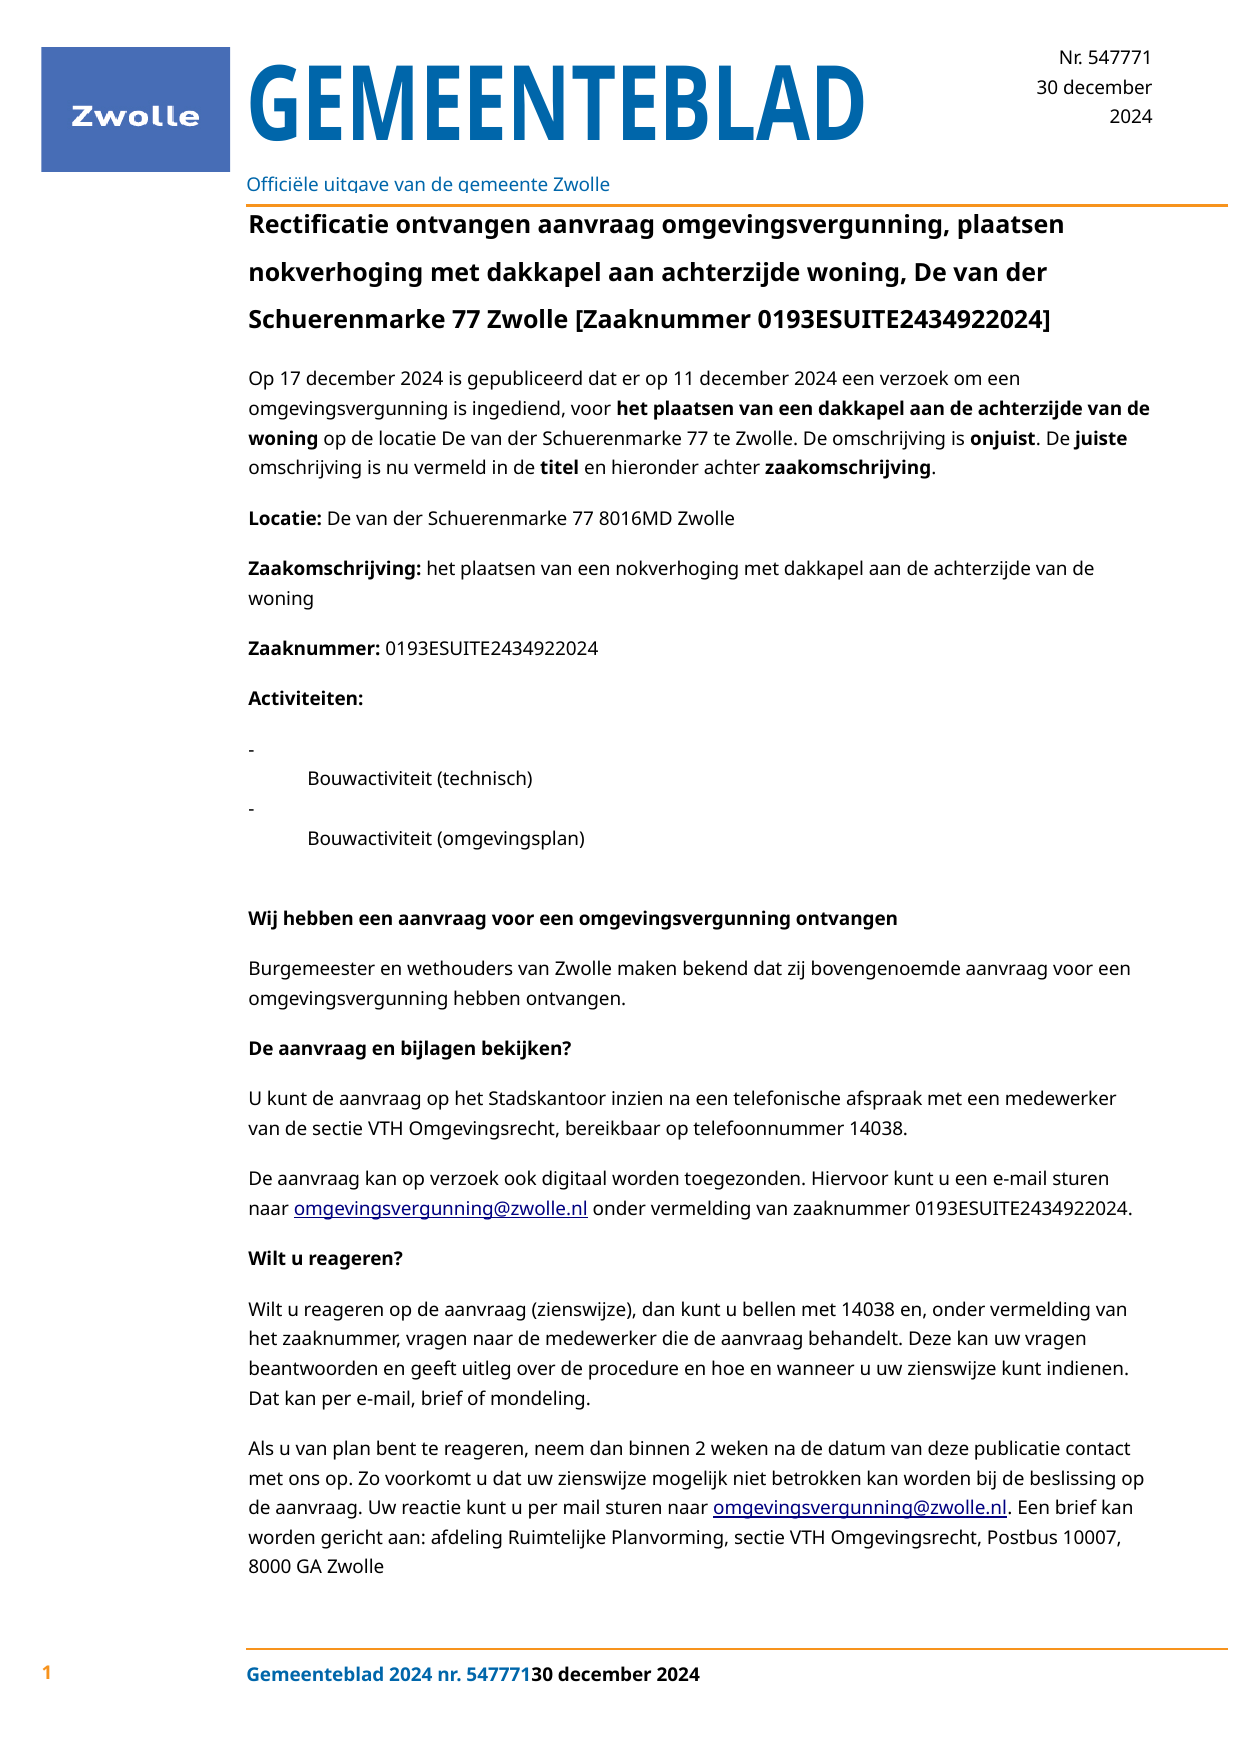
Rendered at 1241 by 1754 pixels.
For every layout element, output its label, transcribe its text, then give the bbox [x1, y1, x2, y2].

text Op 17 december 2024 is gepubliceerd dat er op 11 december 2024 een verzoek om een omgevingsvergunning is ingediend, voor het plaatsen van een dakkapel aan de achterzijde van de woning op de locatie De van der Schuerenmarke 77 te Zwolle. De omschrijving is onjuist. De juiste omschrijving is nu vermeld in de titel en hieronder achter zaakomschrijving. [248, 366, 1152, 480]
text Zaaknummer: 0193ESUITE2434922024 [248, 635, 1152, 661]
text U kunt de aanvraag op het Stadskantoor inzien na een telefonische afspraak met een medewerker van de sectie VTH Omgevingsrecht, bereikbaar op telefoonnummer 14038. [248, 1086, 1152, 1141]
list Bouwactiviteit (omgevingsplan) [248, 825, 1152, 850]
text Wij hebben een aanvraag voor een omgevingsvergunning ontvangen [248, 905, 1152, 930]
text Burgemeester en wethouders van Zwolle maken bekend dat zij bovengenoemde aanvraag voor een omgevingsvergunning hebben ontvangen. [248, 955, 1152, 1010]
text Rectificatie ontvangen aanvraag omgevingsvergunning, plaatsen nokverhoging met dakkapel aan achterzijde woning, De van der Schuerenmarke 77 Zwolle [Zaaknummer 0193ESUITE2434922024] [248, 207, 1152, 336]
text Activiteiten: [248, 686, 1152, 711]
text Als u van plan bent te reageren, neem dan binnen 2 weken na de datum van deze publicatie contact met ons op. Zo voorkomt u dat uw zienswijze mogelijk niet betrokken kan worden bij de beslissing op de aanvraag. Uw reactie kunt u per mail sturen naar omgevingsvergunning@zwolle.nl. Een brief kan worden gericht aan: afdeling Ruimtelijke Planvorming, sectie VTH Omgevingsrecht, Postbus 10007, 8000 GA Zwolle [248, 1435, 1152, 1579]
text Wilt u reageren op de aanvraag (zienswijze), dan kunt u bellen met 14038 en, onder vermelding van het zaaknummer, vragen naar de medewerker die de aanvraag behandelt. Deze kan uw vragen beantwoorden en geeft uitleg over de procedure en hoe en wanneer u uw zienswijze kunt indienen. Dat kan per e-mail, brief of mondeling. [248, 1296, 1152, 1410]
text De aanvraag en bijlagen bekijken? [248, 1035, 1152, 1061]
text Zaakomschrijving: het plaatsen van een nokverhoging met dakkapel aan de achterzijde van de woning [248, 555, 1152, 610]
picture [41, 47, 231, 172]
text De aanvraag kan op verzoek ook digitaal worden toegezonden. Hiervoor kunt u een e-mail sturen naar omgevingsvergunning@zwolle.nl onder vermelding van zaaknummer 0193ESUITE2434922024. [248, 1166, 1152, 1221]
text Locatie: De van der Schuerenmarke 77 8016MD Zwolle [248, 505, 1152, 530]
list Bouwactiviteit (technisch) [248, 766, 1152, 791]
text Wilt u reageren? [248, 1246, 1152, 1271]
